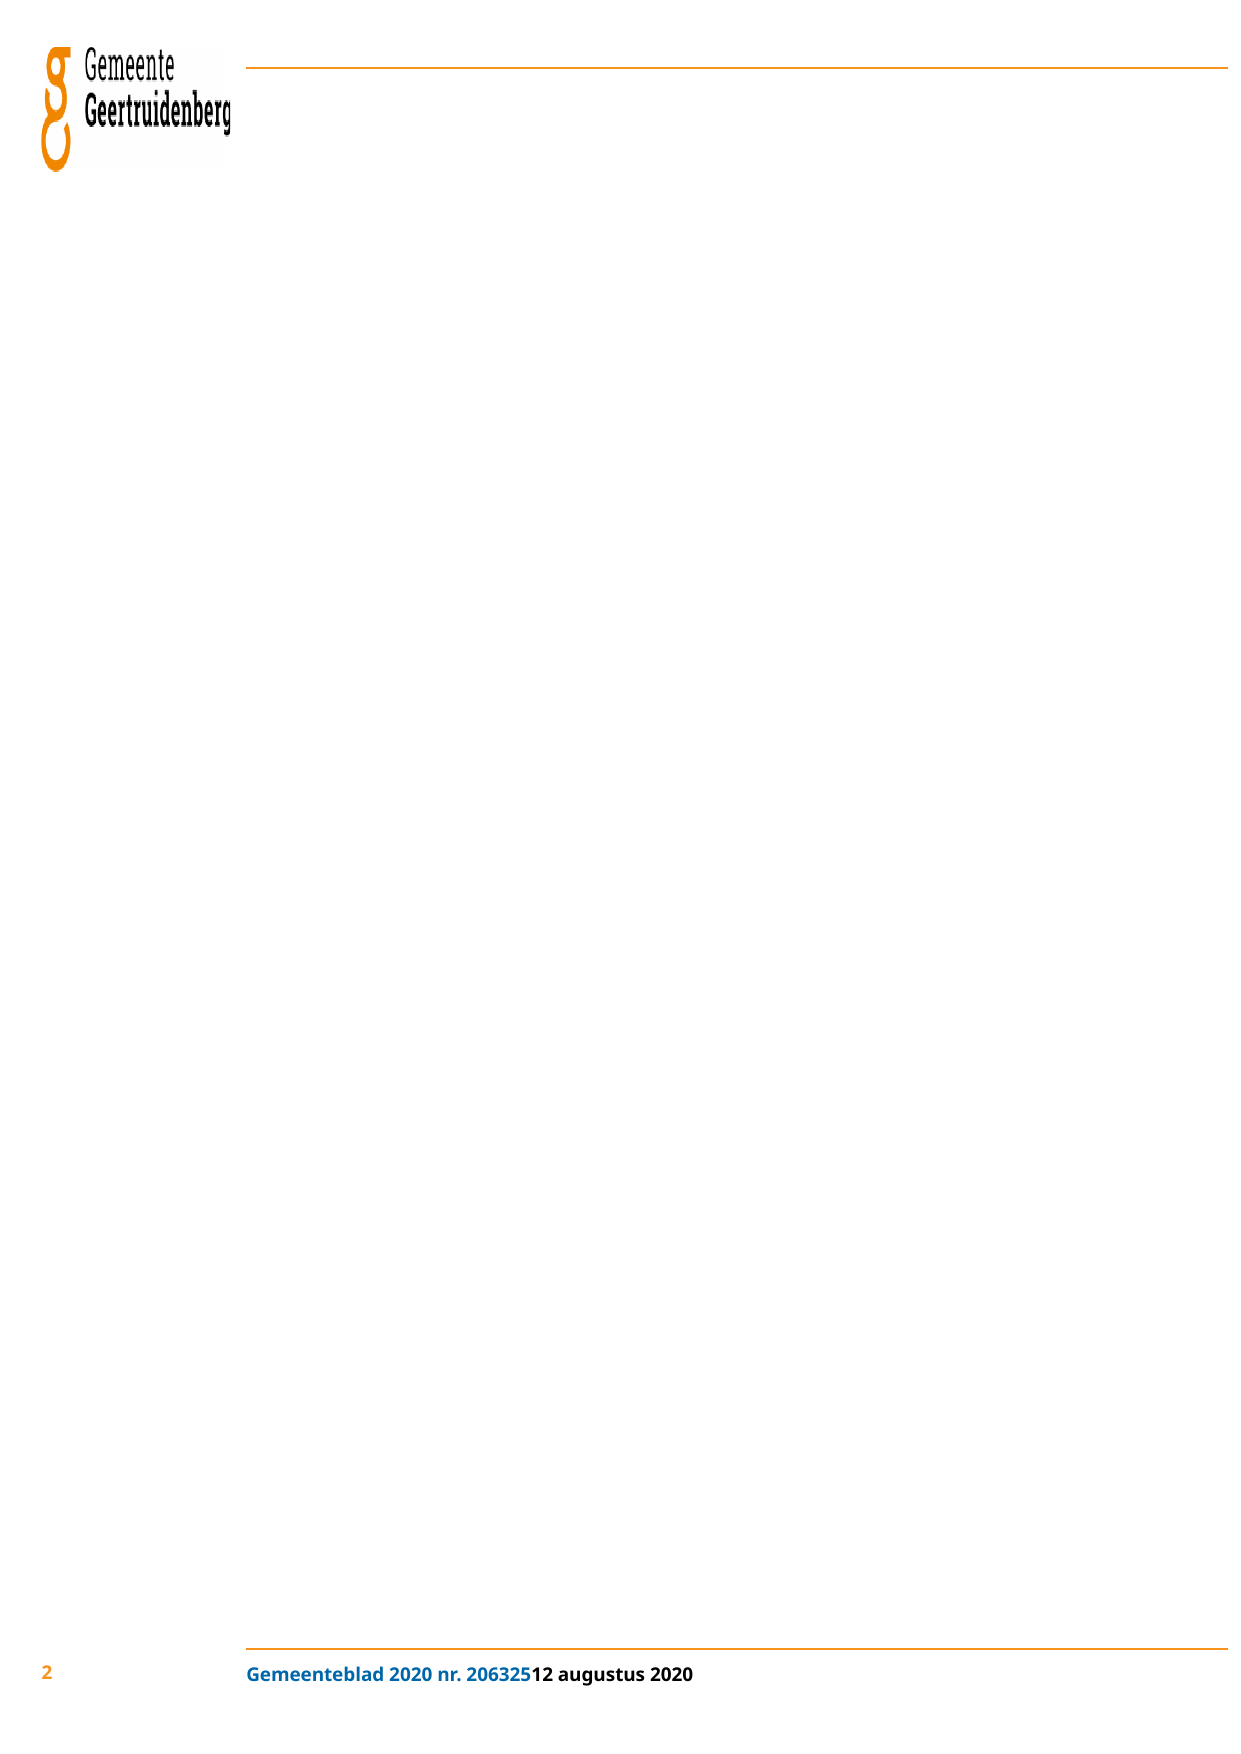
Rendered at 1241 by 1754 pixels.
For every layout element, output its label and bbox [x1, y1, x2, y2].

picture [41, 47, 231, 172]
